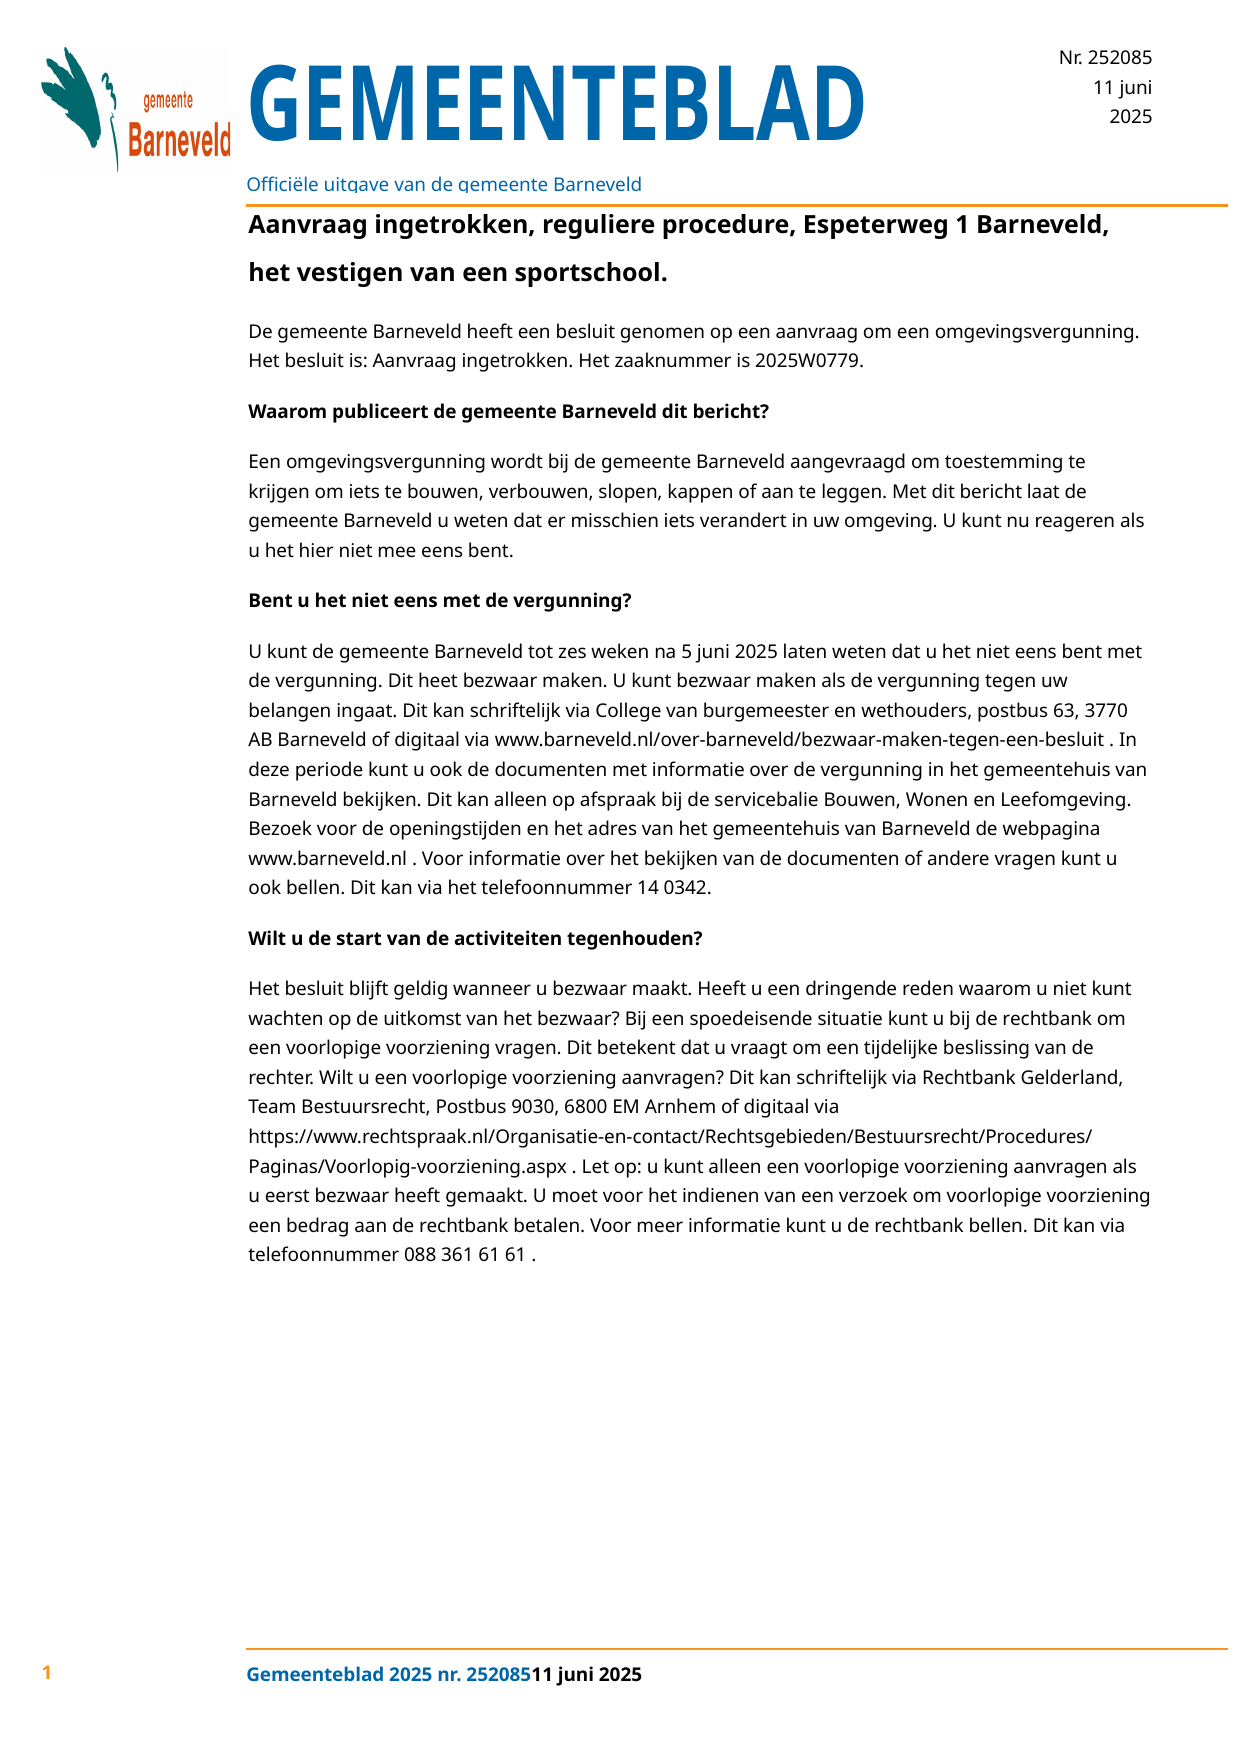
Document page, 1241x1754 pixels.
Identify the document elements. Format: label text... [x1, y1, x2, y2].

text Waarom publiceert de gemeente Barneveld dit bericht? [248, 398, 1152, 424]
picture [41, 47, 231, 172]
text Een omgevingsvergunning wordt bij de gemeente Barneveld aangevraagd om toestemming te krijgen om iets te bouwen, verbouwen, slopen, kappen of aan te leggen. Met dit bericht laat de gemeente Barneveld u weten dat er misschien iets verandert in uw omgeving. U kunt nu reageren als u het hier niet mee eens bent. [248, 448, 1152, 563]
text Bent u het niet eens met de vergunning? [248, 587, 1152, 613]
text U kunt de gemeente Barneveld tot zes weken na 5 juni 2025 laten weten dat u het niet eens bent met de vergunning. Dit heet bezwaar maken. U kunt bezwaar maken als de vergunning tegen uw belangen ingaat. Dit kan schriftelijk via College van burgemeester en wethouders, postbus 63, 3770 AB Barneveld of digitaal via www.barneveld.nl/over-barneveld/bezwaar-maken-tegen-een-besluit . In deze periode kunt u ook de documenten met informatie over de vergunning in het gemeentehuis van Barneveld bekijken. Dit kan alleen op afspraak bij de servicebalie Bouwen, Wonen en Leefomgeving. Bezoek voor de openingstijden en het adres van het gemeentehuis van Barneveld de webpagina www.barneveld.nl . Voor informatie over het bekijken van de documenten of andere vragen kunt u ook bellen. Dit kan via het telefoonnummer 14 0342. [248, 638, 1152, 900]
text Aanvraag ingetrokken, reguliere procedure, Espeterweg 1 Barneveld, het vestigen van een sportschool. [248, 207, 1152, 288]
text De gemeente Barneveld heeft een besluit genomen op een aanvraag om een omgevingsvergunning. Het besluit is: Aanvraag ingetrokken. Het zaaknummer is 2025W0779. [248, 318, 1152, 373]
text Het besluit blijft geldig wanneer u bezwaar maakt. Heeft u een dringende reden waarom u niet kunt wachten op de uitkomst van het bezwaar? Bij een spoedeisende situatie kunt u bij de rechtbank om een voorlopige voorziening vragen. Dit betekent dat u vraagt om een tijdelijke beslissing van de rechter. Wilt u een voorlopige voorziening aanvragen? Dit kan schriftelijk via Rechtbank Gelderland, Team Bestuursrecht, Postbus 9030, 6800 EM Arnhem of digitaal via https://www.rechtspraak.nl/Organisatie-en-contact/Rechtsgebieden/Bestuursrecht/Procedures/Paginas/Voorlopig-voorziening.aspx . Let op: u kunt alleen een voorlopige voorziening aanvragen als u eerst bezwaar heeft gemaakt. U moet voor het indienen van een verzoek om voorlopige voorziening een bedrag aan de rechtbank betalen. Voor meer informatie kunt u de rechtbank bellen. Dit kan via telefoonnummer 088 361 61 61 . [248, 975, 1152, 1267]
text Wilt u de start van de activiteiten tegenhouden? [248, 925, 1152, 951]
